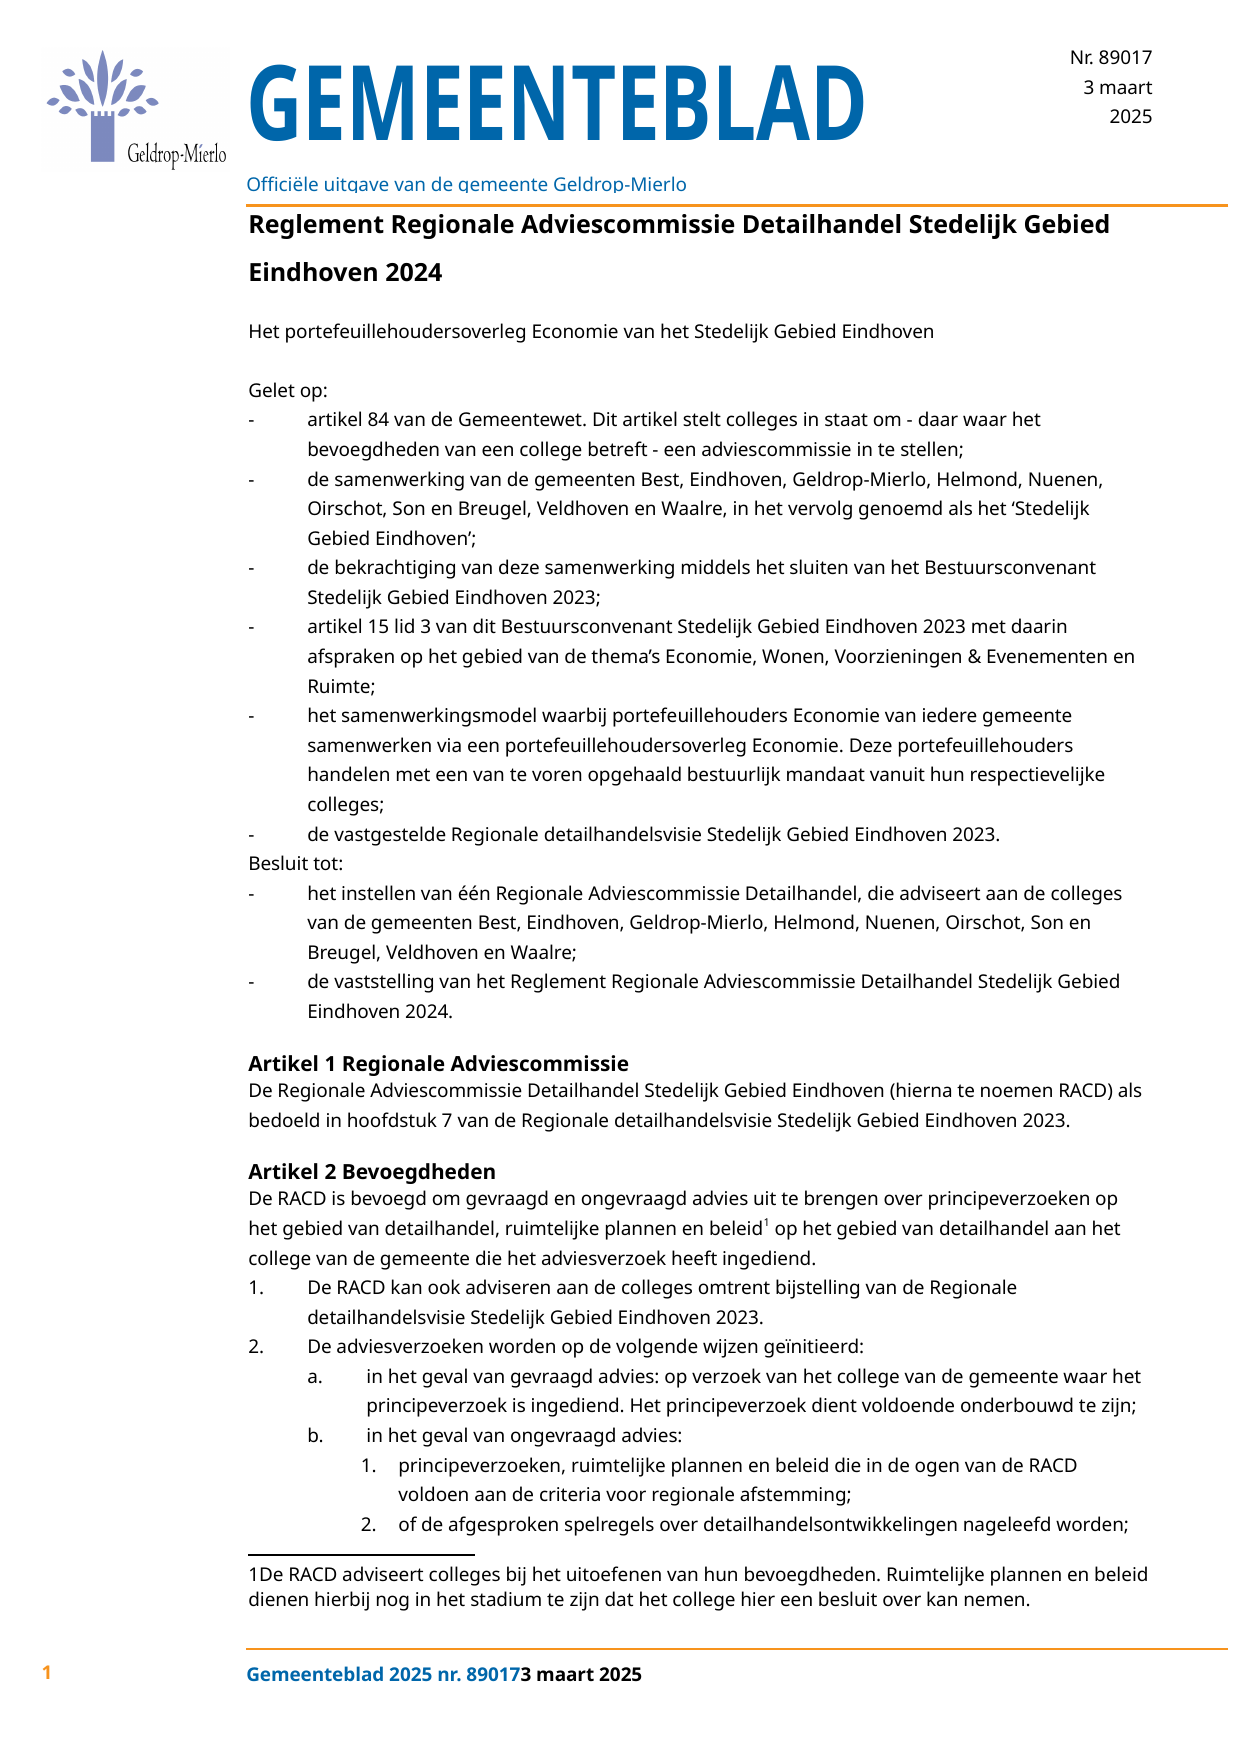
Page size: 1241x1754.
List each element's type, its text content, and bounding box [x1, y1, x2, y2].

list artikel 84 van de Gemeentewet. Dit artikel stelt colleges in staat om - daar waar het bevoegdheden van een college betreft - een adviescommissie in te stellen; [248, 407, 1152, 462]
list de bekrachtiging van deze samenwerking middels het sluiten van het Bestuursconvenant Stedelijk Gebied Eindhoven 2023; [248, 554, 1152, 610]
text Artikel 1 Regionale Adviescommissie [248, 1049, 1152, 1077]
text Het portefeuillehoudersoverleg Economie van het Stedelijk Gebied Eindhoven [248, 318, 1152, 344]
text Besluit tot: [248, 850, 1152, 876]
list principeverzoeken, ruimtelijke plannen en beleid die in de ogen van de RACD voldoen aan de criteria voor regionale afstemming; [361, 1452, 1152, 1507]
list of de afgesproken spelregels over detailhandelsontwikkelingen nageleefd worden; [361, 1511, 1152, 1537]
list artikel 15 lid 3 van dit Bestuursconvenant Stedelijk Gebied Eindhoven 2023 met daarin afspraken op het gebied van de thema’s Economie, Wonen, Voorzieningen & Evenementen en Ruimte; [248, 614, 1152, 699]
list het samenwerkingsmodel waarbij portefeuillehouders Economie van iedere gemeente samenwerken via een portefeuillehoudersoverleg Economie. Deze portefeuillehouders handelen met een van te voren opgehaald bestuurlijk mandaat vanuit hun respectievelijke colleges; [248, 702, 1152, 817]
text De Regionale Adviescommissie Detailhandel Stedelijk Gebied Eindhoven (hierna te noemen RACD) als bedoeld in hoofdstuk 7 van de Regionale detailhandelsvisie Stedelijk Gebied Eindhoven 2023. [248, 1077, 1152, 1132]
text De RACD is bevoegd om gevraagd en ongevraagd advies uit te brengen over principeverzoeken op het gebied van detailhandel, ruimtelijke plannen en beleid op het gebied van detailhandel aan het college van de gemeente die het adviesverzoek heeft ingediend. [248, 1186, 1152, 1271]
list de vaststelling van het Reglement Regionale Adviescommissie Detailhandel Stedelijk Gebied Eindhoven 2024. [248, 969, 1152, 1024]
text Gelet op: [248, 377, 1152, 403]
list De adviesverzoeken worden op de volgende wijzen geïnitieerd: [248, 1333, 1152, 1359]
list de vastgestelde Regionale detailhandelsvisie Stedelijk Gebied Eindhoven 2023. [248, 821, 1152, 847]
list het instellen van één Regionale Adviescommissie Detailhandel, die adviseert aan de colleges van de gemeenten Best, Eindhoven, Geldrop-Mierlo, Helmond, Nuenen, Oirschot, Son en Breugel, Veldhoven en Waalre; [248, 880, 1152, 965]
list De RACD kan ook adviseren aan de colleges omtrent bijstelling van de Regionale detailhandelsvisie Stedelijk Gebied Eindhoven 2023. [248, 1274, 1152, 1330]
text Artikel 2 Bevoegdheden [248, 1157, 1152, 1186]
list de samenwerking van de gemeenten Best, Eindhoven, Geldrop-Mierlo, Helmond, Nuenen, Oirschot, Son en Breugel, Veldhoven en Waalre, in het vervolg genoemd als het ‘Stedelijk Gebied Eindhoven’; [248, 466, 1152, 551]
list in het geval van gevraagd advies: op verzoek van het college van de gemeente waar het principeverzoek is ingediend. Het principeverzoek dient voldoende onderbouwd te zijn; [307, 1363, 1152, 1418]
picture [41, 47, 231, 172]
text Reglement Regionale Adviescommissie Detailhandel Stedelijk Gebied Eindhoven 2024 [248, 207, 1152, 288]
text De RACD adviseert colleges bij het uitoefenen van hun bevoegdheden. Ruimtelijke plannen en beleid dienen hierbij nog in het stadium te zijn dat het college hier een besluit over kan nemen. [248, 1561, 1152, 1612]
list in het geval van ongevraagd advies: [307, 1422, 1152, 1448]
